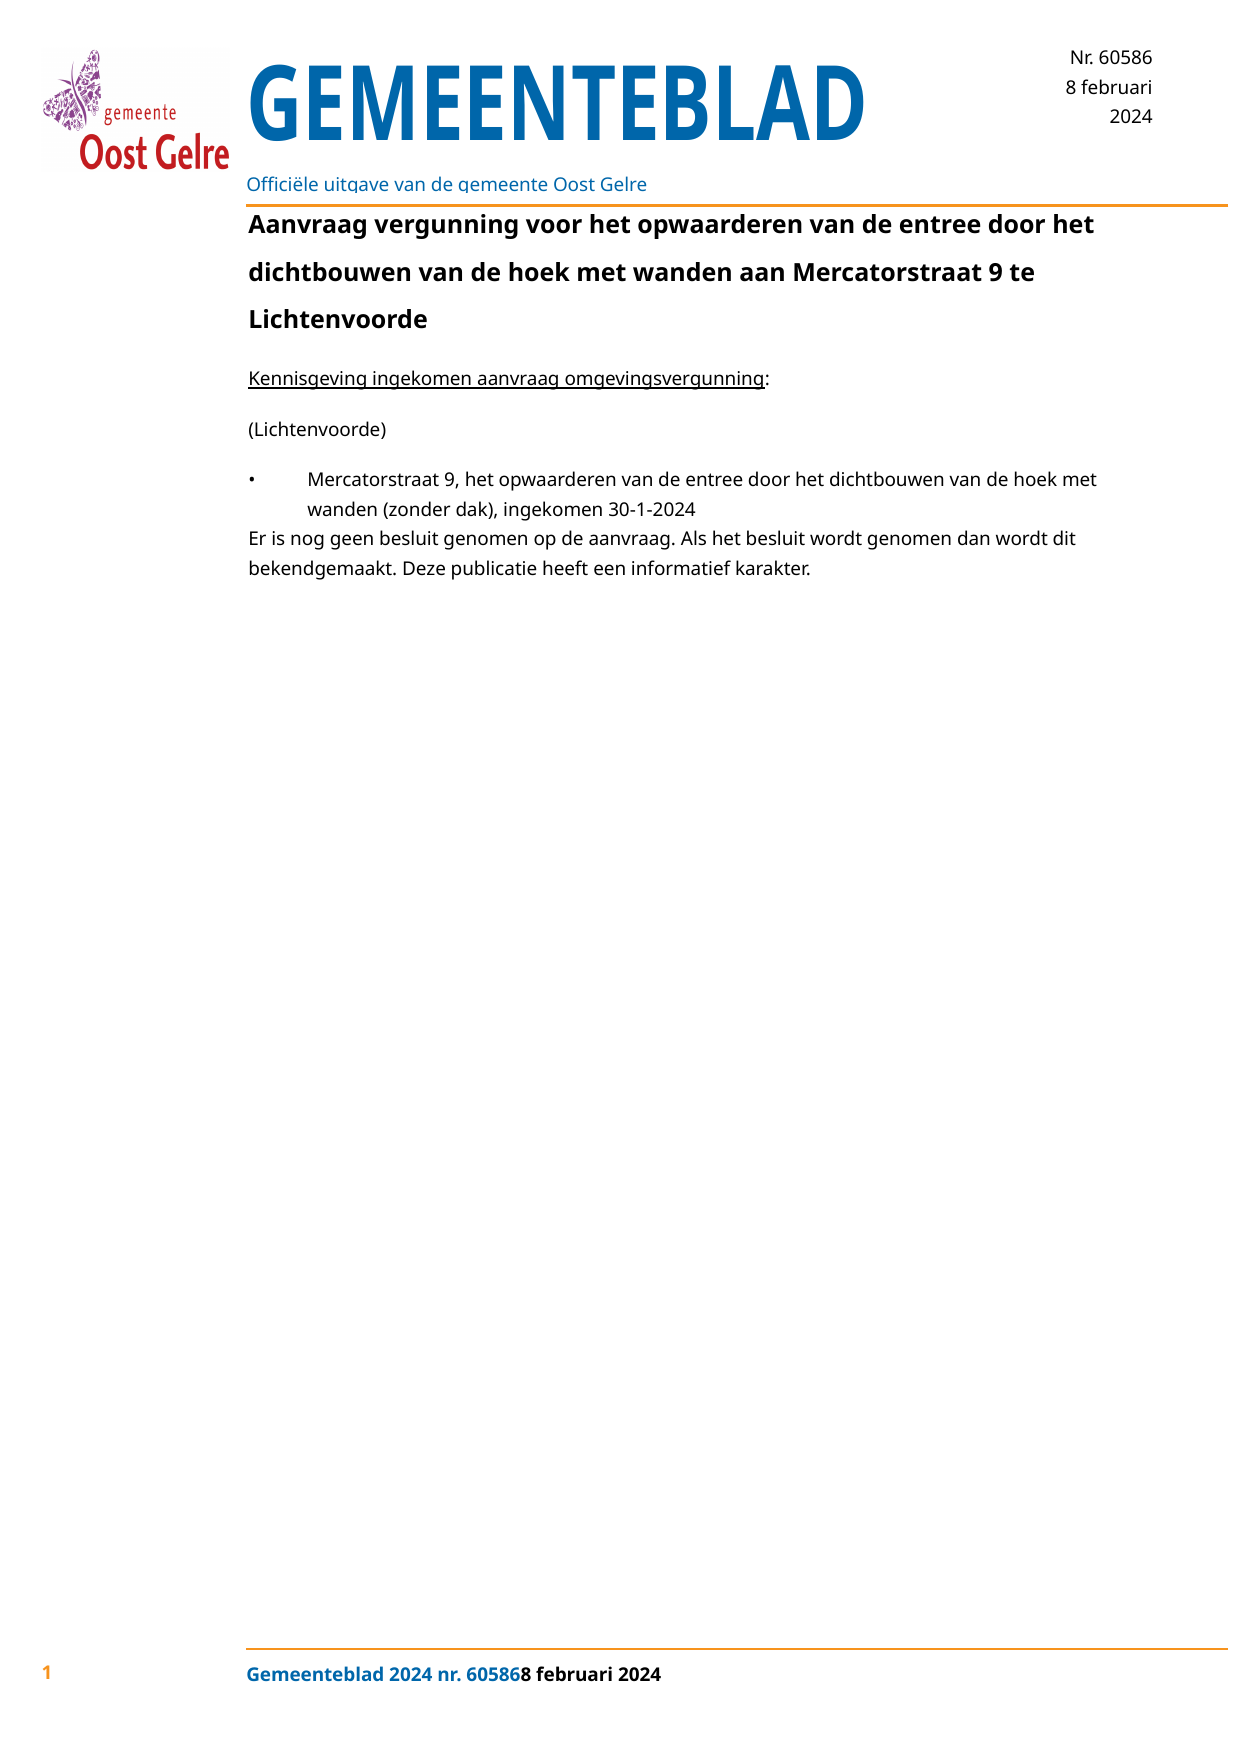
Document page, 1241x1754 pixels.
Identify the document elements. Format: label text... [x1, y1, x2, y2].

text Er is nog geen besluit genomen op de aanvraag. Als het besluit wordt genomen dan wordt dit bekendgemaakt. Deze publicatie heeft een informatief karakter. [248, 526, 1152, 581]
list Mercatorstraat 9, het opwaarderen van de entree door het dichtbouwen van de hoek met wanden (zonder dak), ingekomen 30-1-2024 [248, 466, 1152, 522]
text Kennisgeving ingekomen aanvraag omgevingsvergunning: [248, 366, 1152, 391]
picture [41, 47, 231, 172]
text Aanvraag vergunning voor het opwaarderen van de entree door het dichtbouwen van de hoek met wanden aan Mercatorstraat 9 te Lichtenvoorde [248, 207, 1152, 336]
text (Lichtenvoorde) [248, 416, 1152, 442]
